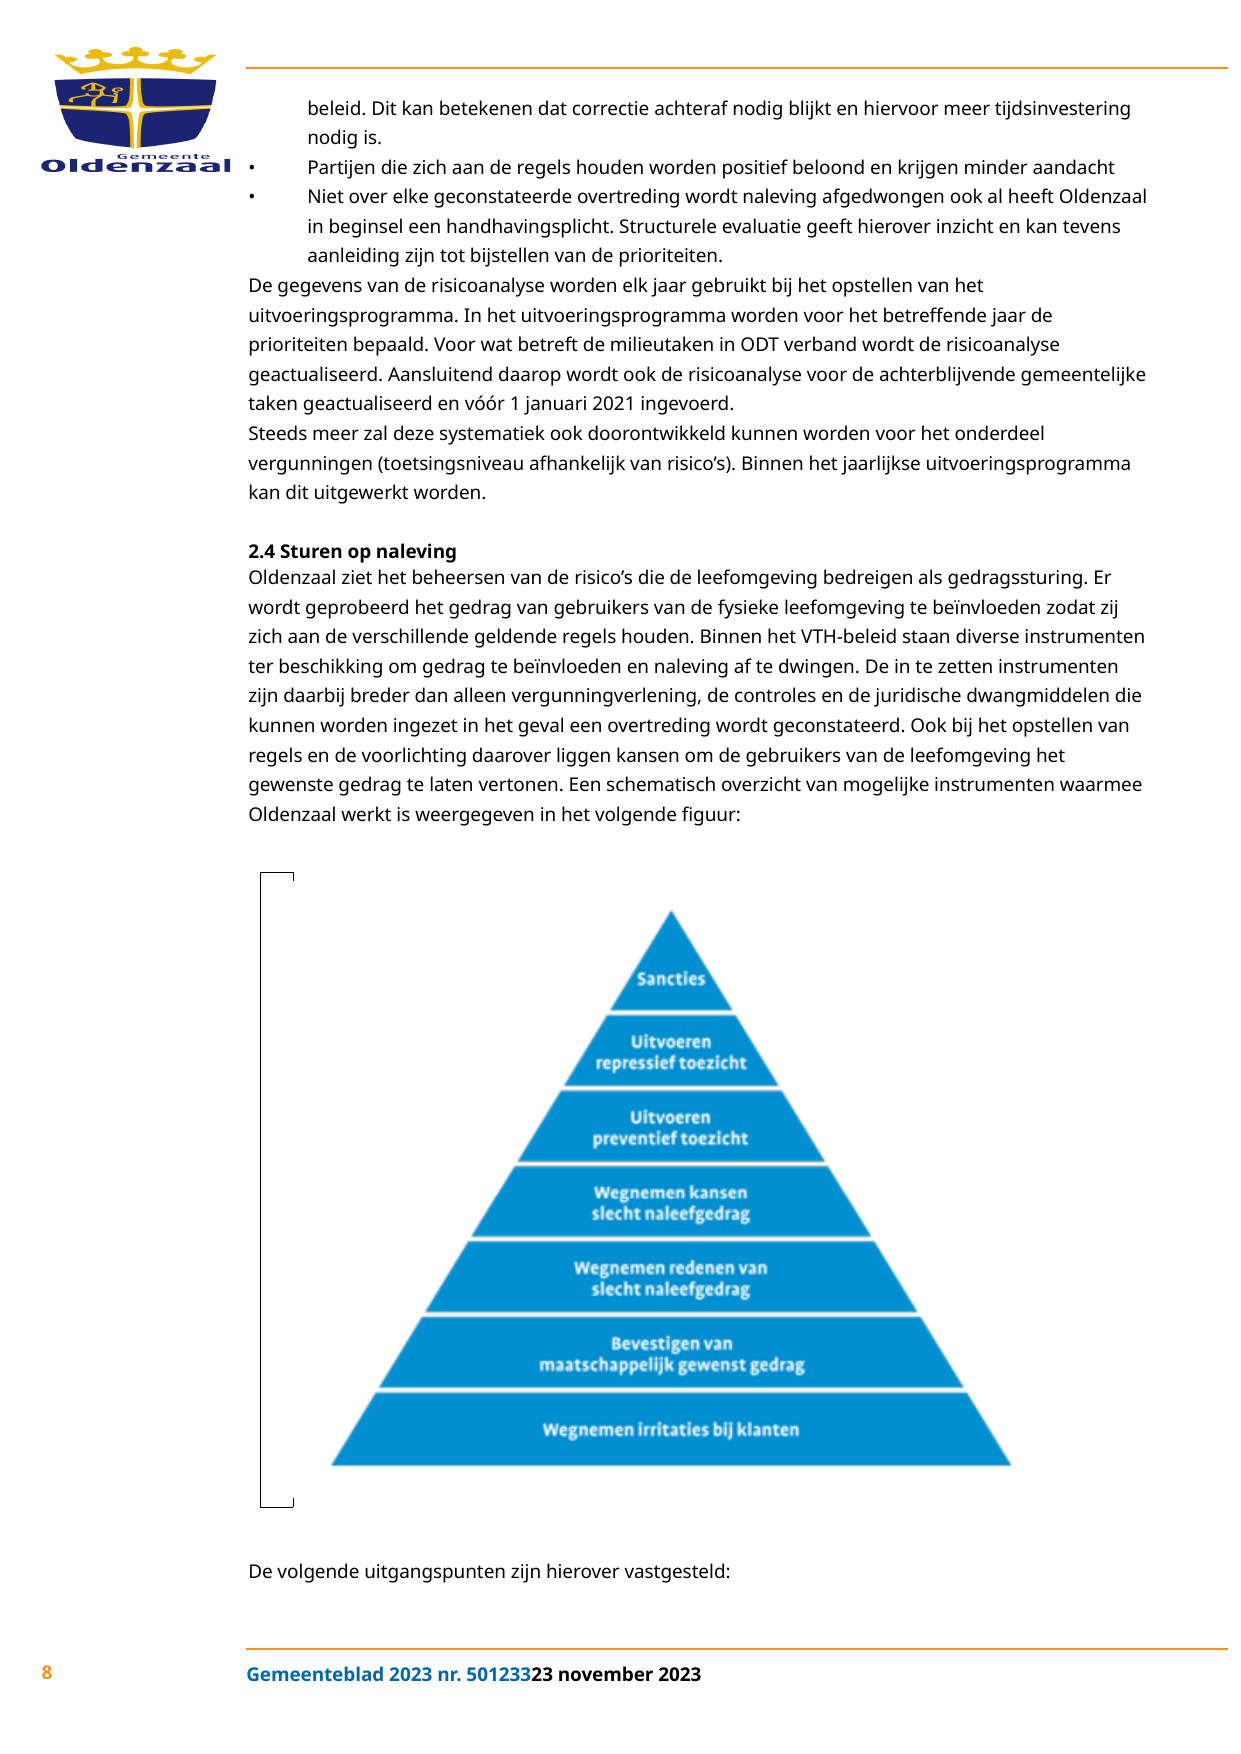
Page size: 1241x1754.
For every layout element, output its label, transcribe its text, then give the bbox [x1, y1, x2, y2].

text Steeds meer zal deze systematiek ook doorontwikkeld kunnen worden voor het onderdeel vergunningen (toetsingsniveau afhankelijk van risico’s). Binnen het jaarlijkse uitvoeringsprogramma kan dit uitgewerkt worden. [248, 420, 1152, 505]
list Niet over elke geconstateerde overtreding wordt naleving afgedwongen ook al heeft Oldenzaal in beginsel een handhavingsplicht. Structurele evaluatie geeft hierover inzicht en kan tevens aanleiding zijn tot bijstellen van de prioriteiten. [248, 183, 1152, 268]
text De volgende uitgangspunten zijn hierover vastgesteld: [248, 1558, 1152, 1584]
text Oldenzaal ziet het beheersen van de risico’s die de leefomgeving bedreigen als gedragssturing. Er wordt geprobeerd het gedrag van gebruikers van de fysieke leefomgeving te beïnvloeden zodat zij zich aan de verschillende geldende regels houden. Binnen het VTH-beleid staan diverse instrumenten ter beschikking om gedrag te beïnvloeden en naleving af te dwingen. De in te zetten instrumenten zijn daarbij breder dan alleen vergunningverlening, de controles en de juridische dwangmiddelen die kunnen worden ingezet in het geval een overtreding wordt geconstateerd. Ook bij het opstellen van regels en de voorlichting daarover liggen kansen om de gebruikers van de leefomgeving het gewenste gedrag te laten vertonen. Een schematisch overzicht van mogelijke instrumenten waarmee Oldenzaal werkt is weergegeven in het volgende figuur: [248, 564, 1152, 827]
text De gegevens van de risicoanalyse worden elk jaar gebruikt bij het opstellen van het uitvoeringsprogramma. In het uitvoeringsprogramma worden voor het betreffende jaar de prioriteiten bepaald. Voor wat betreft de milieutaken in ODT verband wordt de risicoanalyse geactualiseerd. Aansluitend daarop wordt ook de risicoanalyse voor de achterblijvende gemeentelijke taken geactualiseerd en vóór 1 januari 2021 ingevoerd. [248, 272, 1152, 416]
text 2.4 Sturen op naleving [248, 538, 1152, 564]
picture [41, 47, 231, 172]
list Partijen die zich aan de regels houden worden positief beloond en krijgen minder aandacht [248, 154, 1152, 180]
list beleid. Dit kan betekenen dat correctie achteraf nodig blijkt en hiervoor meer tijdsinvestering nodig is. [248, 95, 1152, 150]
picture [268, 881, 1037, 1498]
